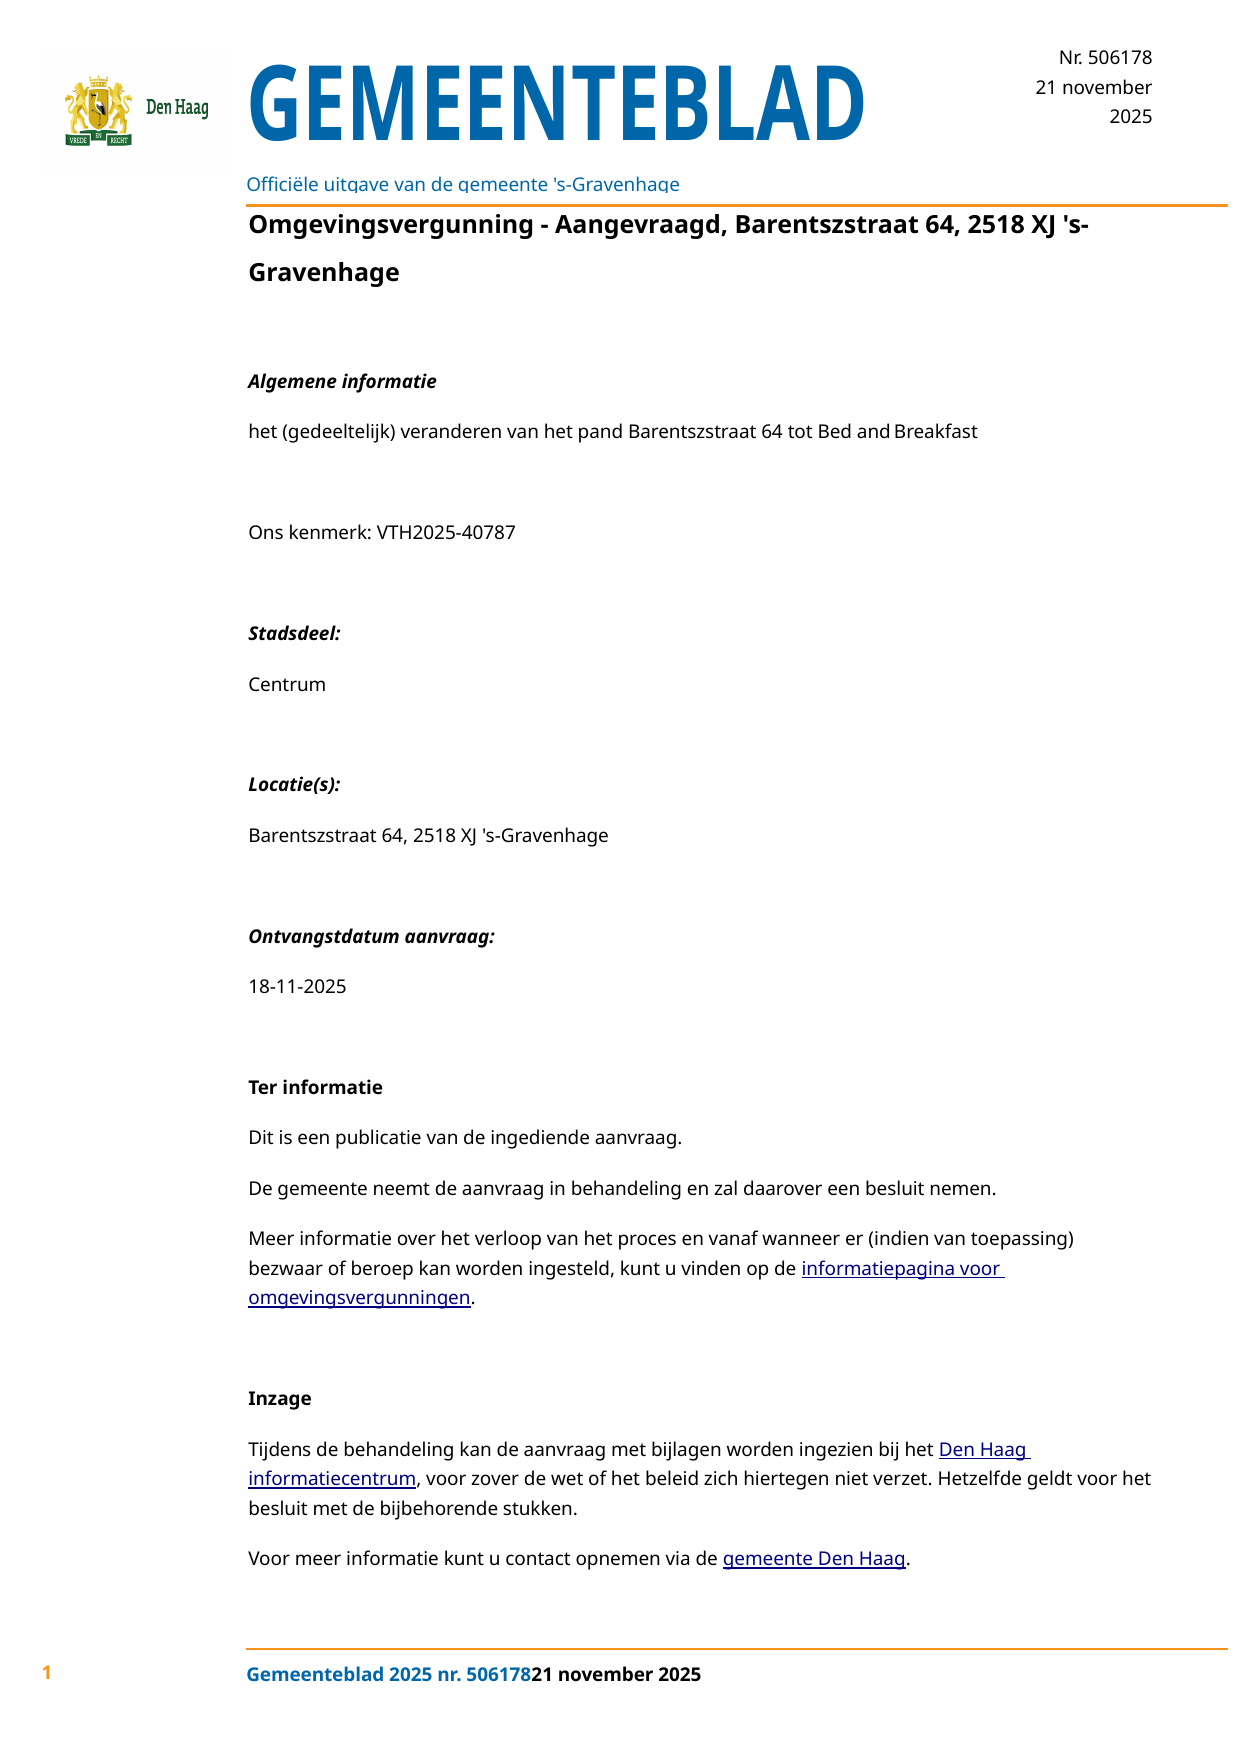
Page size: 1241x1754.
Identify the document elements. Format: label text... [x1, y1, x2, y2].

text Barentszstraat 64, 2518 XJ 's-Gravenhage [248, 822, 1152, 848]
text Inzage [248, 1385, 1152, 1411]
text De gemeente neemt de aanvraag in behandeling en zal daarover een besluit nemen. [248, 1175, 1152, 1201]
text Locatie(s): [248, 772, 1152, 797]
text Dit is een publicatie van de ingediende aanvraag. [248, 1124, 1152, 1150]
picture [41, 47, 231, 172]
text 18-11-2025 [248, 973, 1152, 999]
text Tijdens de behandeling kan de aanvraag met bijlagen worden ingezien bij het Den Haag informatiecentrum, voor zover de wet of het beleid zich hiertegen niet verzet. Hetzelfde geldt voor het besluit met de bijbehorende stukken. [248, 1436, 1152, 1521]
text Omgevingsvergunning - Aangevraagd, Barentszstraat 64, 2518 XJ 's-Gravenhage [248, 207, 1152, 288]
text Stadsdeel: [248, 620, 1152, 646]
text Ter informatie [248, 1074, 1152, 1100]
text Algemene informatie [248, 368, 1152, 394]
text Ons kenmerk: VTH2025-40787 [248, 519, 1152, 545]
text Meer informatie over het verloop van het proces en vanaf wanneer er (indien van toepassing) bezwaar of beroep kan worden ingesteld, kunt u vinden op de informatiepagina voor omgevingsvergunningen. [248, 1225, 1152, 1310]
text Ontvangstdatum aanvraag: [248, 923, 1152, 949]
text Voor meer informatie kunt u contact opnemen via de gemeente Den Haag. [248, 1545, 1152, 1571]
text Centrum [248, 671, 1152, 697]
text het (gedeeltelijk) veranderen van het pand Barentszstraat 64 tot Bed and Breakfast [248, 419, 1152, 444]
